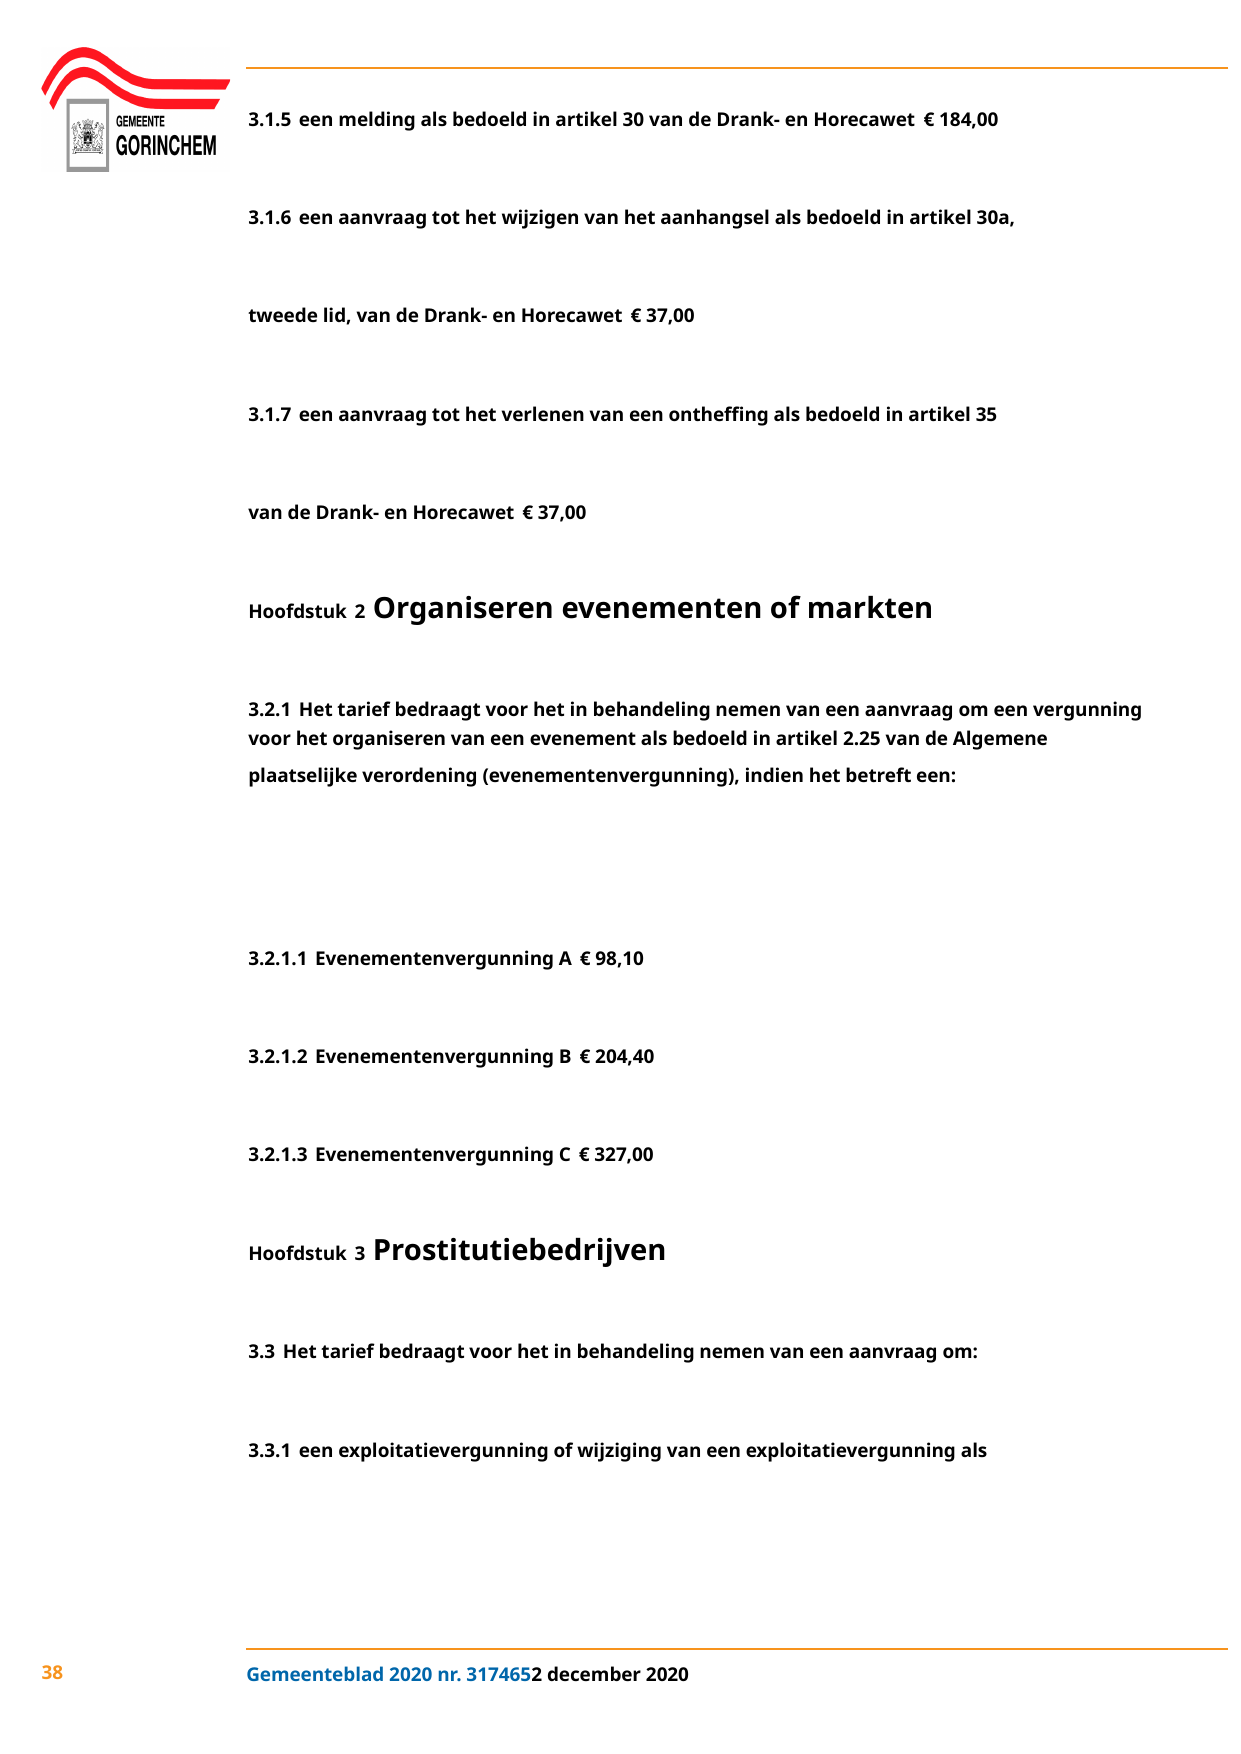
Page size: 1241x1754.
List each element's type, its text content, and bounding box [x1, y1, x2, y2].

text 3.1.6 een aanvraag tot het wijzigen van het aanhangsel als bedoeld in artikel 30a, [248, 193, 1152, 233]
text tweede lid, van de Drank- en Horecawet € 37,00 [248, 292, 1152, 331]
text van de Drank- en Horecawet € 37,00 [248, 488, 1152, 528]
text 3.2.1 Het tarief bedraagt voor het in behandeling nemen van een aanvraag om een vergunning voor het organiseren van een evenement als bedoeld in artikel 2.25 van de Algemene plaatselijke verordening (evenementenvergunning), indien het betreft een: [248, 685, 1152, 791]
text 3.3 Het tarief bedraagt voor het in behandeling nemen van een aanvraag om: [248, 1327, 1152, 1367]
text 3.3.1 een exploitatievergunning of wijziging van een exploitatievergunning als [248, 1426, 1152, 1466]
text 3.1.5 een melding als bedoeld in artikel 30 van de Drank- en Horecawet € 184,00 [248, 95, 1152, 134]
text Hoofdstuk 3 Prostitutiebedrijven [248, 1229, 1152, 1269]
text Hoofdstuk 2 Organiseren evenementen of markten [248, 587, 1152, 627]
text 3.2.1.3 Evenementenvergunning C € 327,00 [248, 1131, 1152, 1170]
text 3.2.1.1 Evenementenvergunning A € 98,10 [248, 934, 1152, 973]
text 3.1.7 een aanvraag tot het verlenen van een ontheffing als bedoeld in artikel 35 [248, 390, 1152, 430]
text 3.2.1.2 Evenementenvergunning B € 204,40 [248, 1032, 1152, 1072]
picture [41, 47, 231, 172]
